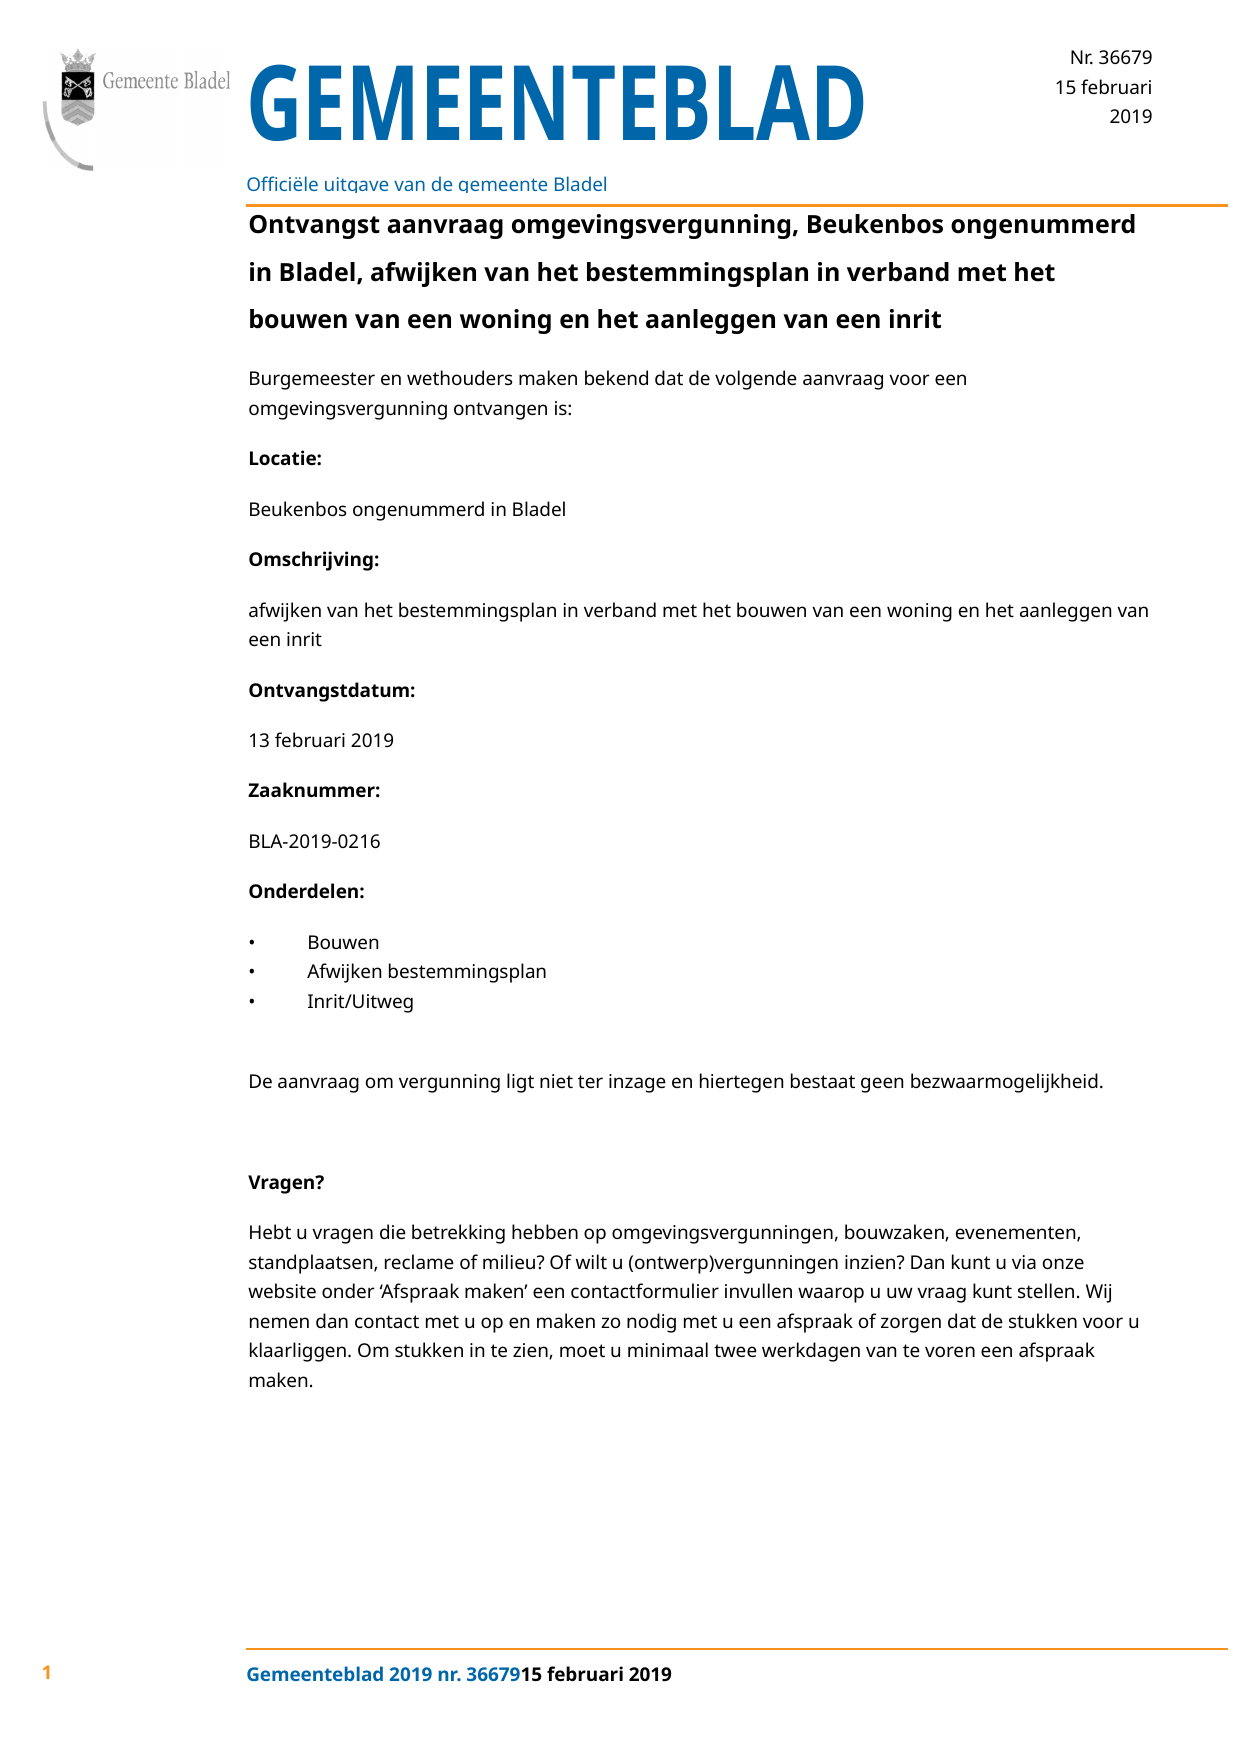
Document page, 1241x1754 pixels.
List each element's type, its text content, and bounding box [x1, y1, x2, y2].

list Afwijken bestemmingsplan [248, 958, 1152, 984]
text Hebt u vragen die betrekking hebben op omgevingsvergunningen, bouwzaken, evenementen, standplaatsen, reclame of milieu? Of wilt u (ontwerp)vergunningen inzien? Dan kunt u via onze website onder ‘Afspraak maken’ een contactformulier invullen waarop u uw vraag kunt stellen. Wij nemen dan contact met u op en maken zo nodig met u een afspraak of zorgen dat de stukken voor u klaarliggen. Om stukken in te zien, moet u minimaal twee werkdagen van te voren een afspraak maken. [248, 1219, 1152, 1393]
text De aanvraag om vergunning ligt niet ter inzage en hiertegen bestaat geen bezwaarmogelijkheid. [248, 1068, 1152, 1094]
picture [41, 47, 231, 172]
text afwijken van het bestemmingsplan in verband met het bouwen van een woning en het aanleggen van een inrit [248, 597, 1152, 652]
list Inrit/Uitweg [248, 988, 1152, 1014]
text BLA-2019-0216 [248, 828, 1152, 854]
text Beukenbos ongenummerd in Bladel [248, 496, 1152, 522]
text Ontvangst aanvraag omgevingsvergunning, Beukenbos ongenummerd in Bladel, afwijken van het bestemmingsplan in verband met het bouwen van een woning en het aanleggen van een inrit [248, 207, 1152, 336]
list Bouwen [248, 929, 1152, 954]
text Burgemeester en wethouders maken bekend dat de volgende aanvraag voor een omgevingsvergunning ontvangen is: [248, 366, 1152, 421]
text Vragen? [248, 1169, 1152, 1194]
text 13 februari 2019 [248, 727, 1152, 753]
text Omschrijving: [248, 546, 1152, 572]
text Ontvangstdatum: [248, 677, 1152, 702]
text Zaaknummer: [248, 778, 1152, 803]
text Locatie: [248, 446, 1152, 471]
text Onderdelen: [248, 878, 1152, 904]
